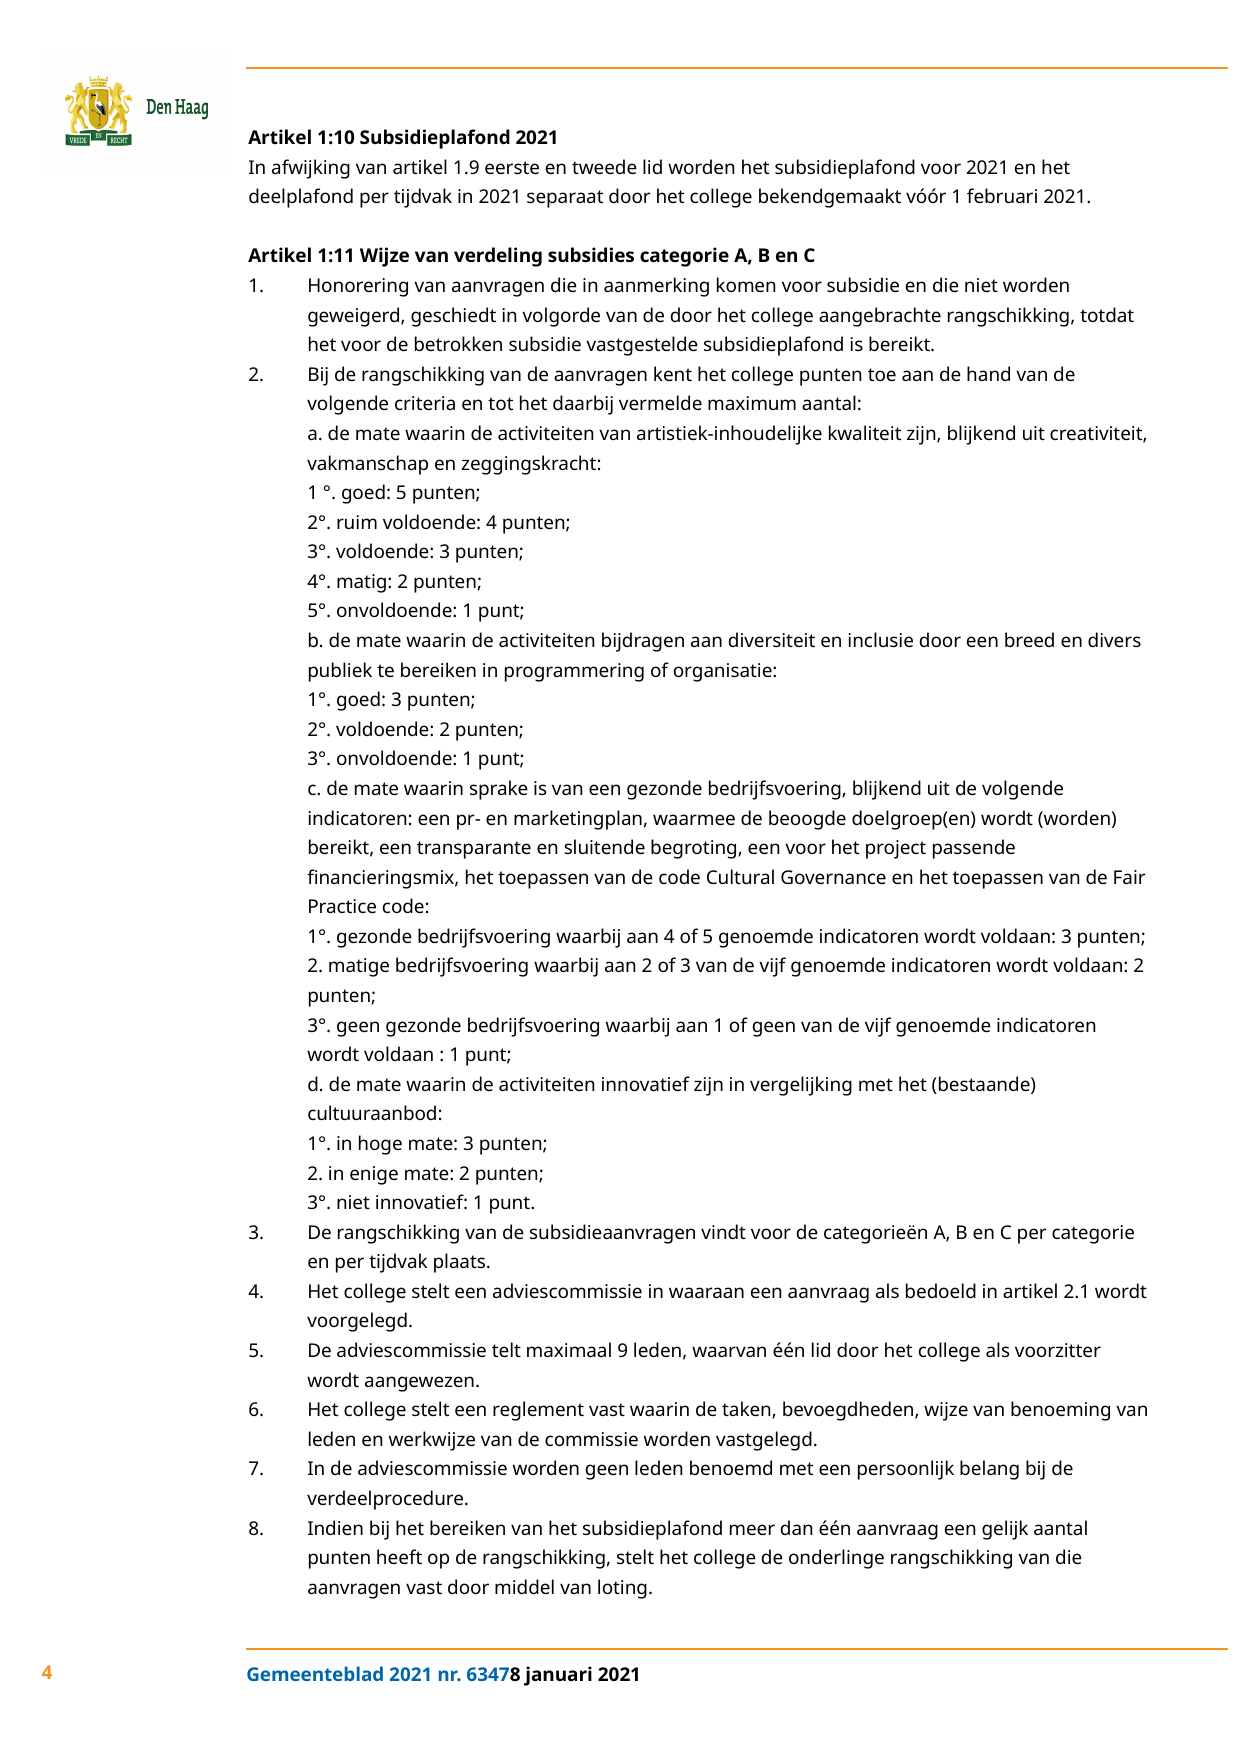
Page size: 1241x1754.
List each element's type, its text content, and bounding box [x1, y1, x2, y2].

list Honorering van aanvragen die in aanmerking komen voor subsidie en die niet worden geweigerd, geschiedt in volgorde van de door het college aangebrachte rangschikking, totdat het voor de betrokken subsidie vastgestelde subsidieplafond is bereikt. [248, 272, 1152, 357]
text Artikel 1:10 Subsidieplafond 2021 [248, 124, 1152, 150]
list 4°. matig: 2 punten; [248, 568, 1152, 594]
list 3°. niet innovatief: 1 punt. [248, 1189, 1152, 1215]
picture [41, 47, 231, 172]
list 1°. gezonde bedrijfsvoering waarbij aan 4 of 5 genoemde indicatoren wordt voldaan: 3 punten; [248, 923, 1152, 949]
list a. de mate waarin de activiteiten van artistiek-inhoudelijke kwaliteit zijn, blijkend uit creativiteit, vakmanschap en zeggingskracht: [248, 420, 1152, 476]
list 3°. geen gezonde bedrijfsvoering waarbij aan 1 of geen van de vijf genoemde indicatoren wordt voldaan : 1 punt; [248, 1012, 1152, 1067]
list c. de mate waarin sprake is van een gezonde bedrijfsvoering, blijkend uit de volgende indicatoren: een pr- en marketingplan, waarmee de beoogde doelgroep(en) wordt (worden) bereikt, een transparante en sluitende begroting, een voor het project passende financieringsmix, het toepassen van de code Cultural Governance en het toepassen van de Fair Practice code: [248, 775, 1152, 919]
list 2. in enige mate: 2 punten; [248, 1160, 1152, 1186]
list De rangschikking van de subsidieaanvragen vindt voor de categorieën A, B en C per categorie en per tijdvak plaats. [248, 1219, 1152, 1274]
list 2°. ruim voldoende: 4 punten; [248, 509, 1152, 535]
list 3°. onvoldoende: 1 punt; [248, 746, 1152, 771]
list b. de mate waarin de activiteiten bijdragen aan diversiteit en inclusie door een breed en divers publiek te bereiken in programmering of organisatie: [248, 627, 1152, 683]
list 5°. onvoldoende: 1 punt; [248, 598, 1152, 623]
list In de adviescommissie worden geen leden benoemd met een persoonlijk belang bij de verdeelprocedure. [248, 1456, 1152, 1511]
list Het college stelt een reglement vast waarin de taken, bevoegdheden, wijze van benoeming van leden en werkwijze van de commissie worden vastgelegd. [248, 1396, 1152, 1452]
text In afwijking van artikel 1.9 eerste en tweede lid worden het subsidieplafond voor 2021 en het deelplafond per tijdvak in 2021 separaat door het college bekendgemaakt vóór 1 februari 2021. [248, 154, 1152, 209]
list Bij de rangschikking van de aanvragen kent het college punten toe aan de hand van de volgende criteria en tot het daarbij vermelde maximum aantal: [248, 361, 1152, 416]
list Indien bij het bereiken van het subsidieplafond meer dan één aanvraag een gelijk aantal punten heeft op de rangschikking, stelt het college de onderlinge rangschikking van die aanvragen vast door middel van loting. [248, 1515, 1152, 1600]
list De adviescommissie telt maximaal 9 leden, waarvan één lid door het college als voorzitter wordt aangewezen. [248, 1337, 1152, 1393]
text Artikel 1:11 Wijze van verdeling subsidies categorie A, B en C [248, 243, 1152, 268]
list 2°. voldoende: 2 punten; [248, 716, 1152, 742]
list 2. matige bedrijfsvoering waarbij aan 2 of 3 van de vijf genoemde indicatoren wordt voldaan: 2 punten; [248, 953, 1152, 1008]
list 1°. in hoge mate: 3 punten; [248, 1130, 1152, 1156]
list 1°. goed: 3 punten; [248, 686, 1152, 712]
list Het college stelt een adviescommissie in waaraan een aanvraag als bedoeld in artikel 2.1 wordt voorgelegd. [248, 1278, 1152, 1333]
list 3°. voldoende: 3 punten; [248, 538, 1152, 564]
list d. de mate waarin de activiteiten innovatief zijn in vergelijking met het (bestaande) cultuuraanbod: [248, 1071, 1152, 1126]
list 1 °. goed: 5 punten; [248, 479, 1152, 505]
